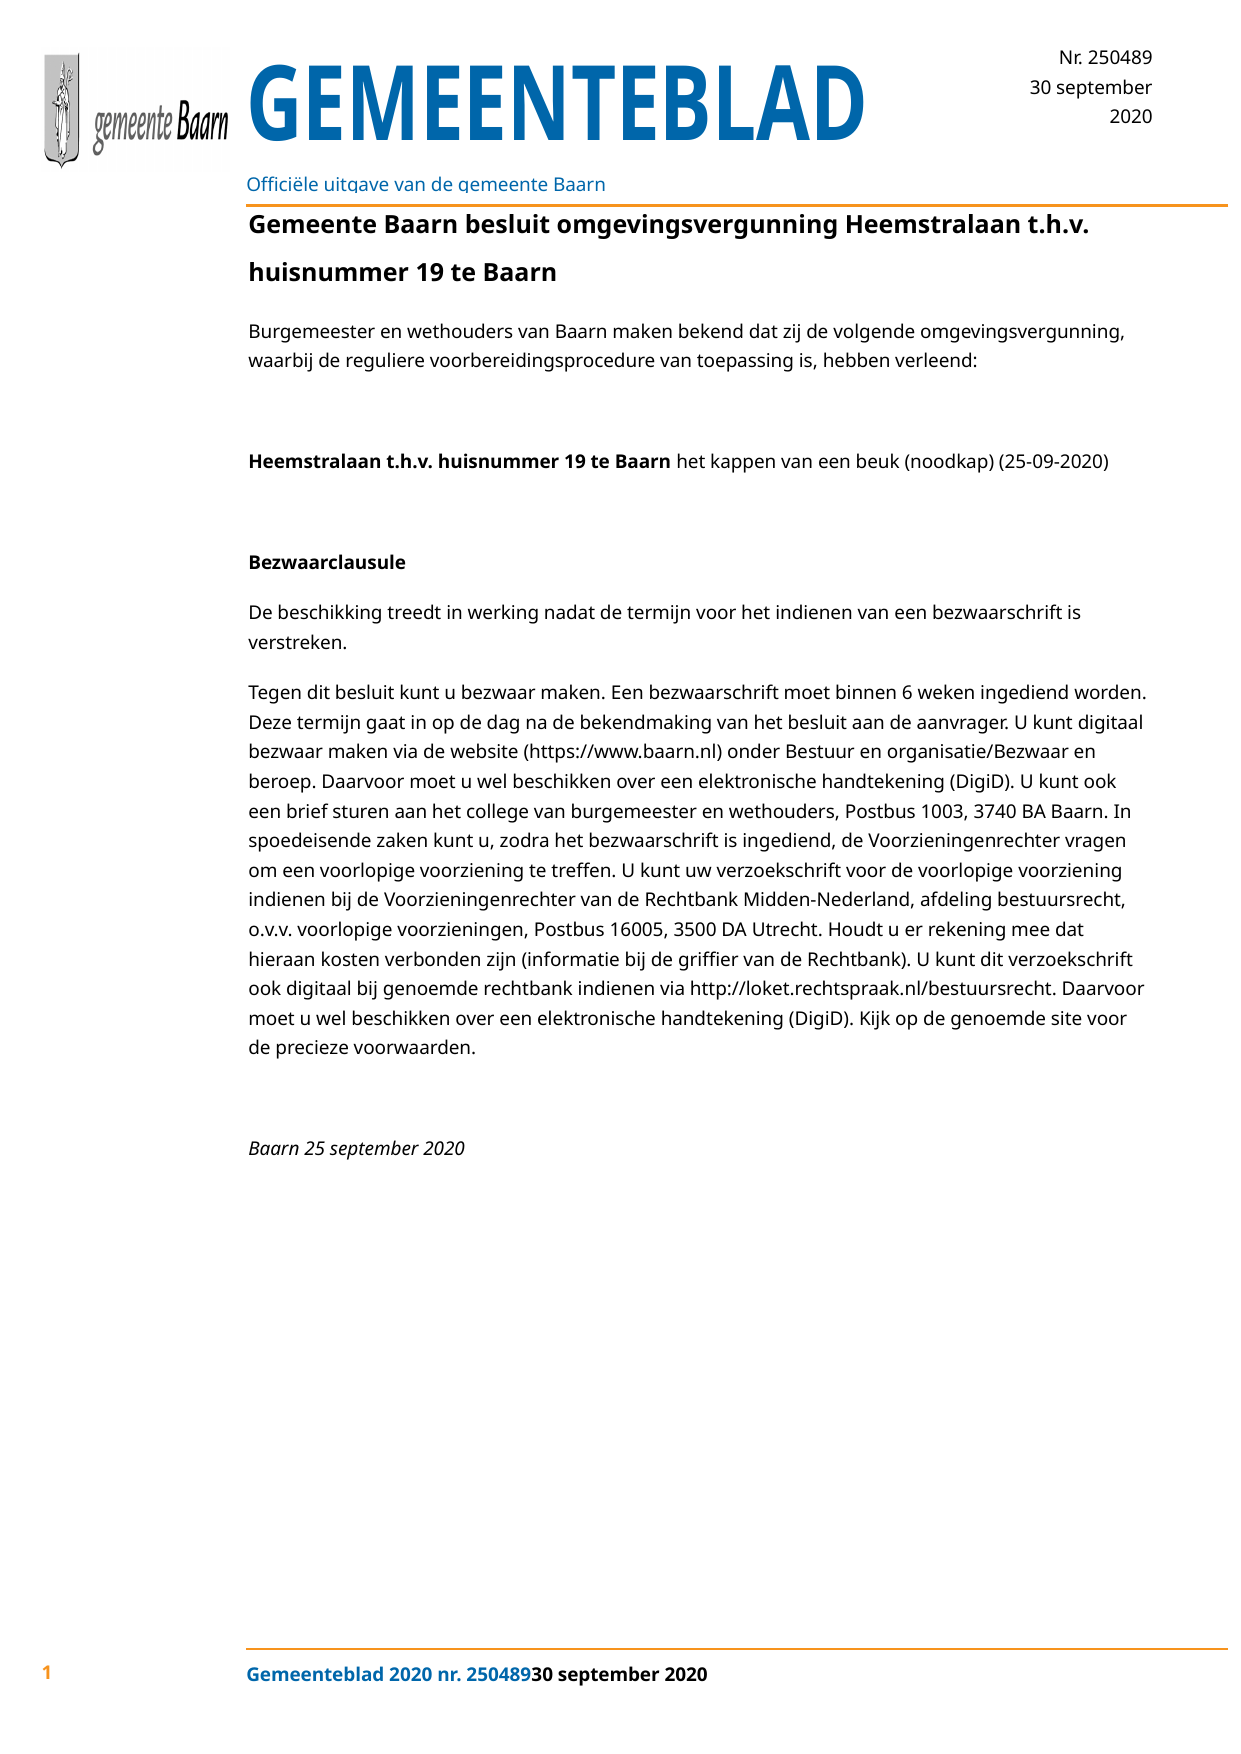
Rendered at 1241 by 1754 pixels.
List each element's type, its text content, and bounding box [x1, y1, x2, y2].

text Bezwaarclausule [248, 549, 1152, 575]
text Baarn 25 september 2020 [248, 1135, 1152, 1161]
text Gemeente Baarn besluit omgevingsvergunning Heemstralaan t.h.v. huisnummer 19 te Baarn [248, 207, 1152, 288]
text Tegen dit besluit kunt u bezwaar maken. Een bezwaarschrift moet binnen 6 weken ingediend worden. Deze termijn gaat in op de dag na de bekendmaking van het besluit aan de aanvrager. U kunt digitaal bezwaar maken via de website (https://www.baarn.nl) onder Bestuur en organisatie/Bezwaar en beroep. Daarvoor moet u wel beschikken over een elektronische handtekening (DigiD). U kunt ook een brief sturen aan het college van burgemeester en wethouders, Postbus 1003, 3740 BA Baarn. In spoedeisende zaken kunt u, zodra het bezwaarschrift is ingediend, de Voorzieningenrechter vragen om een voorlopige voorziening te treffen. U kunt uw verzoekschrift voor de voorlopige voorziening indienen bij de Voorzieningenrechter van de Rechtbank Midden-Nederland, afdeling bestuursrecht, o.v.v. voorlopige voorzieningen, Postbus 16005, 3500 DA Utrecht. Houdt u er rekening mee dat hieraan kosten verbonden zijn (informatie bij de griffier van de Rechtbank). U kunt dit verzoekschrift ook digitaal bij genoemde rechtbank indienen via http://loket.rechtspraak.nl/bestuursrecht. Daarvoor moet u wel beschikken over een elektronische handtekening (DigiD). Kijk op de genoemde site voor de precieze voorwaarden. [248, 679, 1152, 1060]
text De beschikking treedt in werking nadat de termijn voor het indienen van een bezwaarschrift is verstreken. [248, 599, 1152, 655]
picture [41, 47, 231, 172]
text Heemstralaan t.h.v. huisnummer 19 te Baarn het kappen van een beuk (noodkap) (25-09-2020) [248, 448, 1152, 474]
text Burgemeester en wethouders van Baarn maken bekend dat zij de volgende omgevingsvergunning, waarbij de reguliere voorbereidingsprocedure van toepassing is, hebben verleend: [248, 318, 1152, 373]
